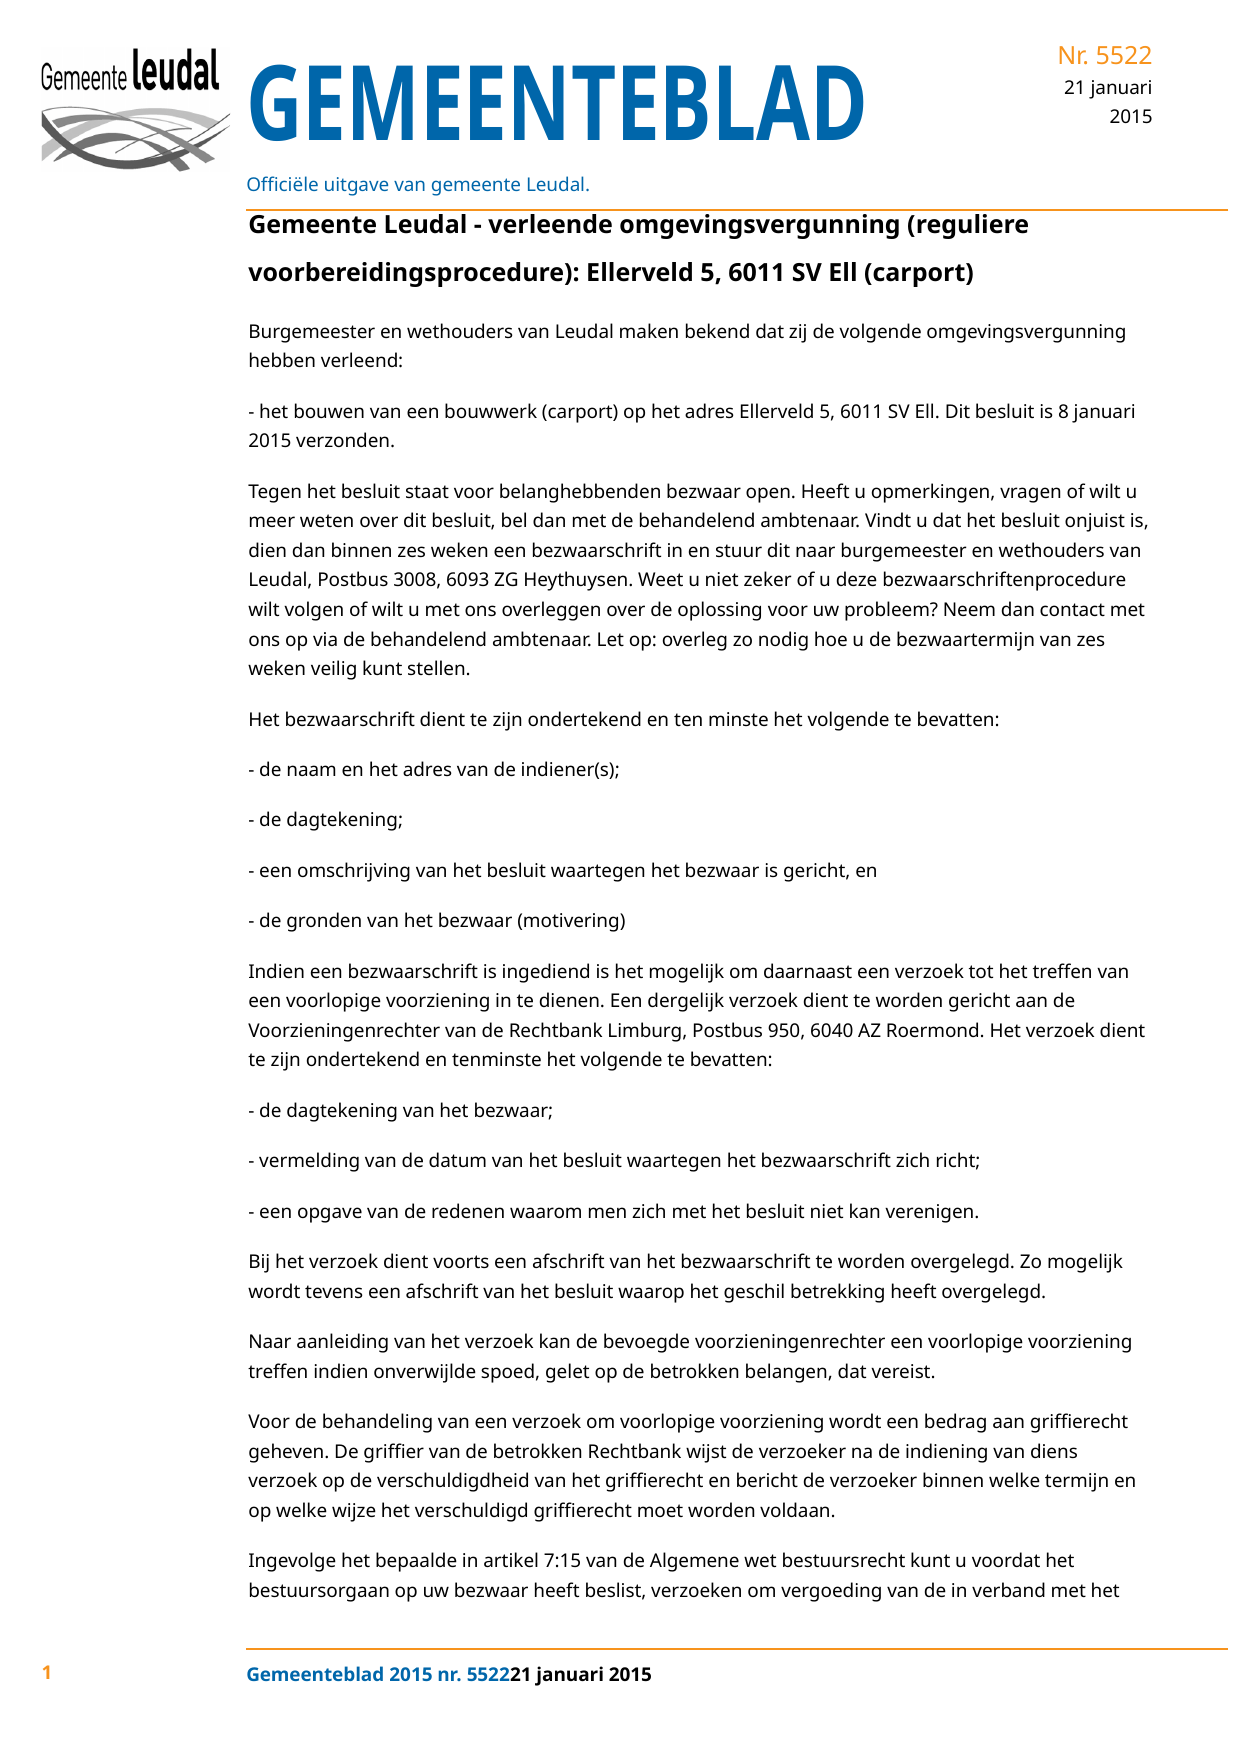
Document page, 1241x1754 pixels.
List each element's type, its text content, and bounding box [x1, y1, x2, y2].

text - het bouwen van een bouwwerk (carport) op het adres Ellerveld 5, 6011 SV Ell. Dit besluit is 8 januari 2015 verzonden. [248, 398, 1152, 453]
text - de naam en het adres van de indiener(s); [248, 756, 1152, 782]
text - de dagtekening; [248, 807, 1152, 832]
text - een opgave van de redenen waarom men zich met het besluit niet kan verenigen. [248, 1198, 1152, 1224]
text Gemeente Leudal - verleende omgevingsvergunning (reguliere voorbereidingsprocedure): Ellerveld 5, 6011 SV Ell (carport) [248, 211, 1152, 288]
text Naar aanleiding van het verzoek kan de bevoegde voorzieningenrechter een voorlopige voorziening treffen indien onverwijlde spoed, gelet op de betrokken belangen, dat vereist. [248, 1328, 1152, 1384]
picture [41, 47, 231, 172]
text Tegen het besluit staat voor belanghebbenden bezwaar open. Heeft u opmerkingen, vragen of wilt u meer weten over dit besluit, bel dan met de behandelend ambtenaar. Vindt u dat het besluit onjuist is, dien dan binnen zes weken een bezwaarschrift in en stuur dit naar burgemeester en wethouders van Leudal, Postbus 3008, 6093 ZG Heythuysen. Weet u niet zeker of u deze bezwaarschriftenprocedure wilt volgen of wilt u met ons overleggen over de oplossing voor uw probleem? Neem dan contact met ons op via de behandelend ambtenaar. Let op: overleg zo nodig hoe u de bezwaartermijn van zes weken veilig kunt stellen. [248, 478, 1152, 681]
text - de dagtekening van het bezwaar; [248, 1097, 1152, 1123]
text Het bezwaarschrift dient te zijn ondertekend en ten minste het volgende te bevatten: [248, 706, 1152, 732]
text Voor de behandeling van een verzoek om voorlopige voorziening wordt een bedrag aan griffierecht geheven. De griffier van de betrokken Rechtbank wijst de verzoeker na de indiening van diens verzoek op de verschuldigdheid van het griffierecht en bericht de verzoeker binnen welke termijn en op welke wijze het verschuldigd griffierecht moet worden voldaan. [248, 1408, 1152, 1523]
text - de gronden van het bezwaar (motivering) [248, 907, 1152, 933]
text Indien een bezwaarschrift is ingediend is het mogelijk om daarnaast een verzoek tot het treffen van een voorlopige voorziening in te dienen. Een dergelijk verzoek dient te worden gericht aan de Voorzieningenrechter van de Rechtbank Limburg, Postbus 950, 6040 AZ Roermond. Het verzoek dient te zijn ondertekend en tenminste het volgende te bevatten: [248, 958, 1152, 1072]
text Burgemeester en wethouders van Leudal maken bekend dat zij de volgende omgevingsvergunning hebben verleend: [248, 318, 1152, 373]
text - vermelding van de datum van het besluit waartegen het bezwaarschrift zich richt; [248, 1147, 1152, 1173]
text - een omschrijving van het besluit waartegen het bezwaar is gericht, en [248, 857, 1152, 883]
text Bij het verzoek dient voorts een afschrift van het bezwaarschrift te worden overgelegd. Zo mogelijk wordt tevens een afschrift van het besluit waarop het geschil betrekking heeft overgelegd. [248, 1248, 1152, 1304]
text Ingevolge het bepaalde in artikel 7:15 van de Algemene wet bestuursrecht kunt u voordat het bestuursorgaan op uw bezwaar heeft beslist, verzoeken om vergoeding van de in verband met het [248, 1547, 1152, 1603]
